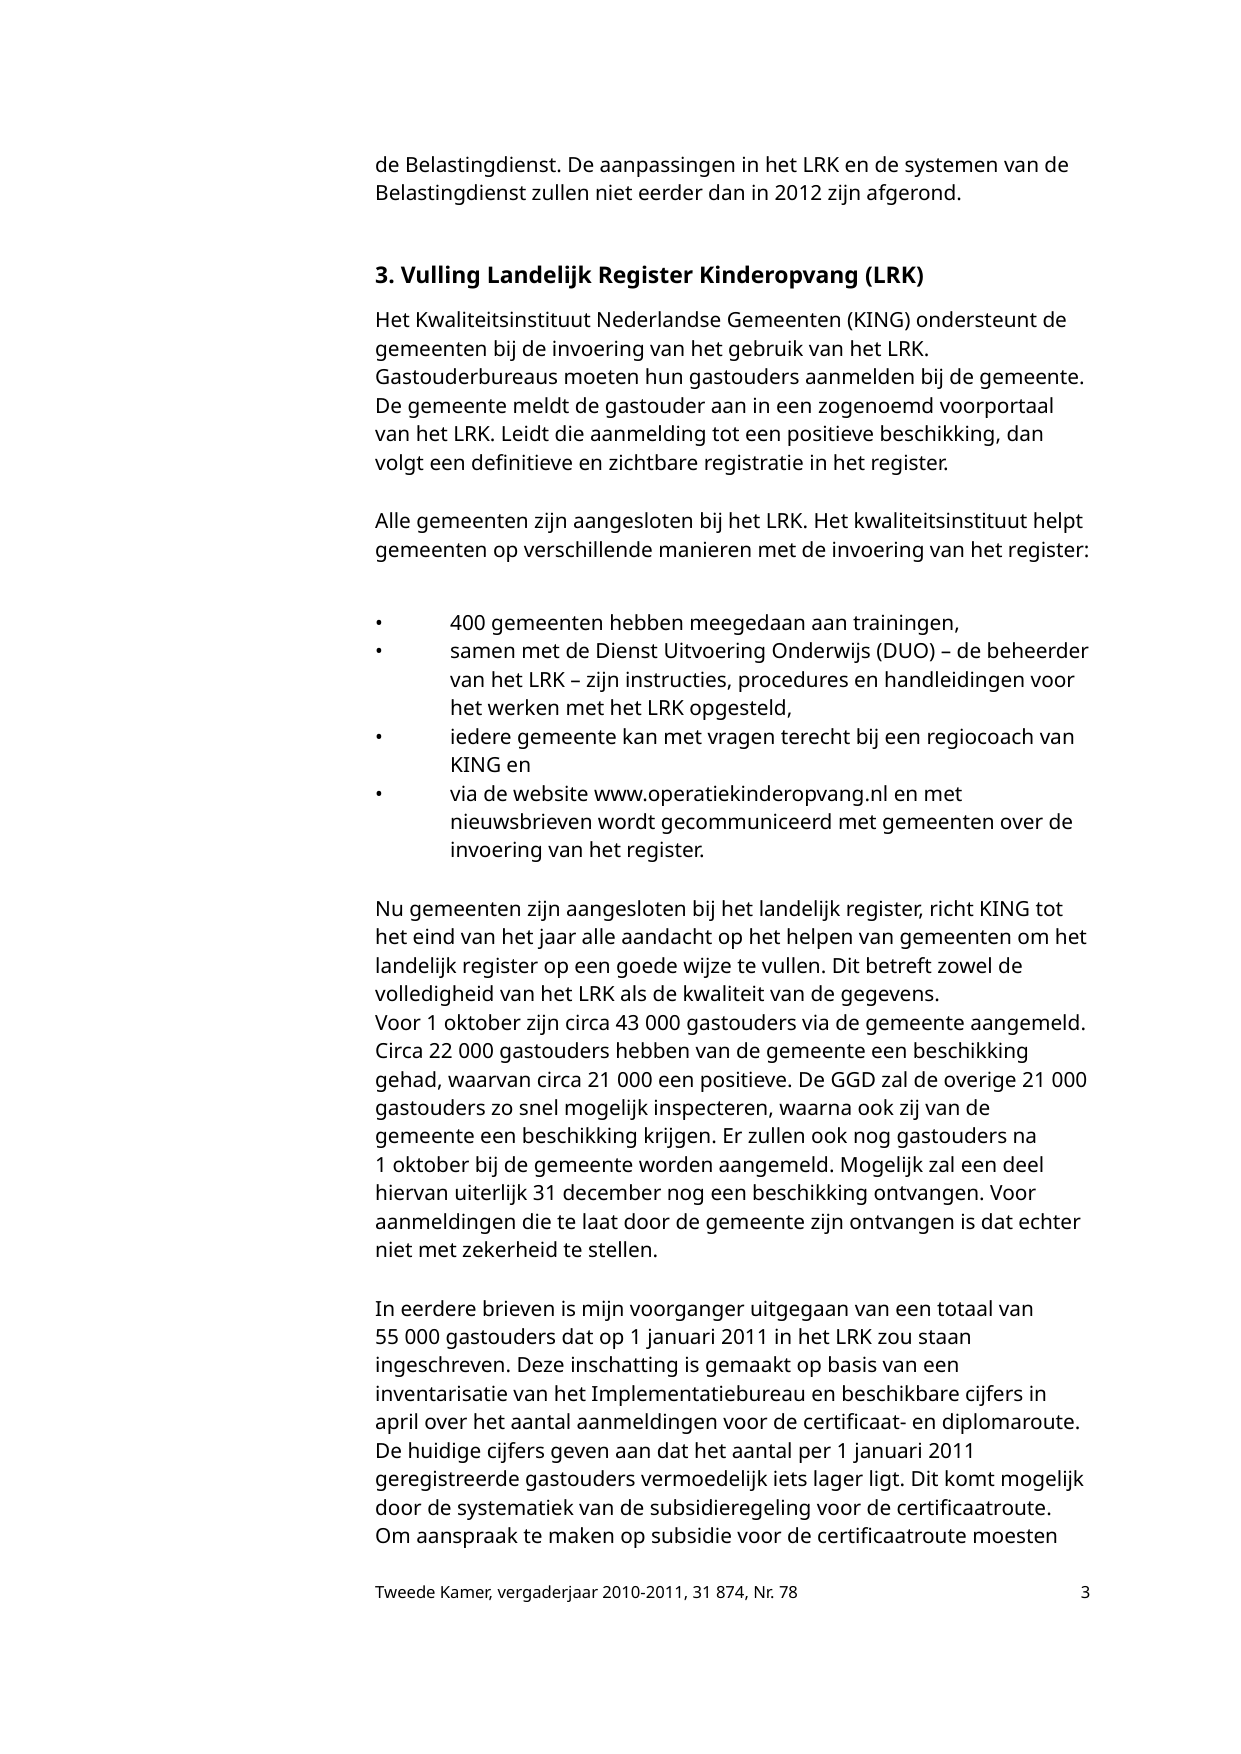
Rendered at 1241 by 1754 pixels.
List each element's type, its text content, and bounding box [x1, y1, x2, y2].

text Nu gemeenten zijn aangesloten bij het landelijk register, richt KING tot het eind van het jaar alle aandacht op het helpen van gemeenten om het landelijk register op een goede wijze te vullen. Dit betreft zowel de volledigheid van het LRK als de kwaliteit van de gegevens. [375, 894, 1090, 1008]
text Voor 1 oktober zijn circa 43 000 gastouders via de gemeente aangemeld. Circa 22 000 gastouders hebben van de gemeente een beschikking gehad, waarvan circa 21 000 een positieve. De GGD zal de overige 21 000 gastouders zo snel mogelijk inspecteren, waarna ook zij van de gemeente een beschikking krijgen. Er zullen ook nog gastouders na 1 oktober bij de gemeente worden aangemeld. Mogelijk zal een deel hiervan uiterlijk 31 december nog een beschikking ontvangen. Voor aanmeldingen die te laat door de gemeente zijn ontvangen is dat echter niet met zekerheid te stellen. [375, 1008, 1090, 1264]
text de Belastingdienst. De aanpassingen in het LRK en de systemen van de Belastingdienst zullen niet eerder dan in 2012 zijn afgerond. [375, 150, 1090, 207]
list 400 gemeenten hebben meegedaan aan trainingen, [375, 608, 1090, 637]
list via de website www.operatiekinderopvang.nl en met nieuwsbrieven wordt gecommuniceerd met gemeenten over de invoering van het register. [375, 779, 1090, 864]
list samen met de Dienst Uitvoering Onderwijs (DUO) – de beheerder van het LRK – zijn instructies, procedures en handleidingen voor het werken met het LRK opgesteld, [375, 637, 1090, 722]
text In eerdere brieven is mijn voorganger uitgegaan van een totaal van 55 000 gastouders dat op 1 januari 2011 in het LRK zou staan ingeschreven. Deze inschatting is gemaakt op basis van een inventarisatie van het Implementatiebureau en beschikbare cijfers in april over het aantal aanmeldingen voor de certificaat- en diplomaroute. De huidige cijfers geven aan dat het aantal per 1 januari 2011 geregistreerde gastouders vermoedelijk iets lager ligt. Dit komt mogelijk door de systematiek van de subsidieregeling voor de certificaatroute. Om aanspraak te maken op subsidie voor de certificaatroute moesten [375, 1294, 1090, 1550]
subtitle 3. Vulling Landelijk Register Kinderopvang (LRK) [375, 259, 1090, 291]
list iedere gemeente kan met vragen terecht bij een regiocoach van KING en [375, 722, 1090, 779]
text Alle gemeenten zijn aangesloten bij het LRK. Het kwaliteitsinstituut helpt gemeenten op verschillende manieren met de invoering van het register: [375, 506, 1090, 563]
text Het Kwaliteitsinstituut Nederlandse Gemeenten (KING) ondersteunt de gemeenten bij de invoering van het gebruik van het LRK. Gastouderbureaus moeten hun gastouders aanmelden bij de gemeente. De gemeente meldt de gastouder aan in een zogenoemd voorportaal van het LRK. Leidt die aanmelding tot een positieve beschikking, dan volgt een definitieve en zichtbare registratie in het register. [375, 306, 1090, 476]
